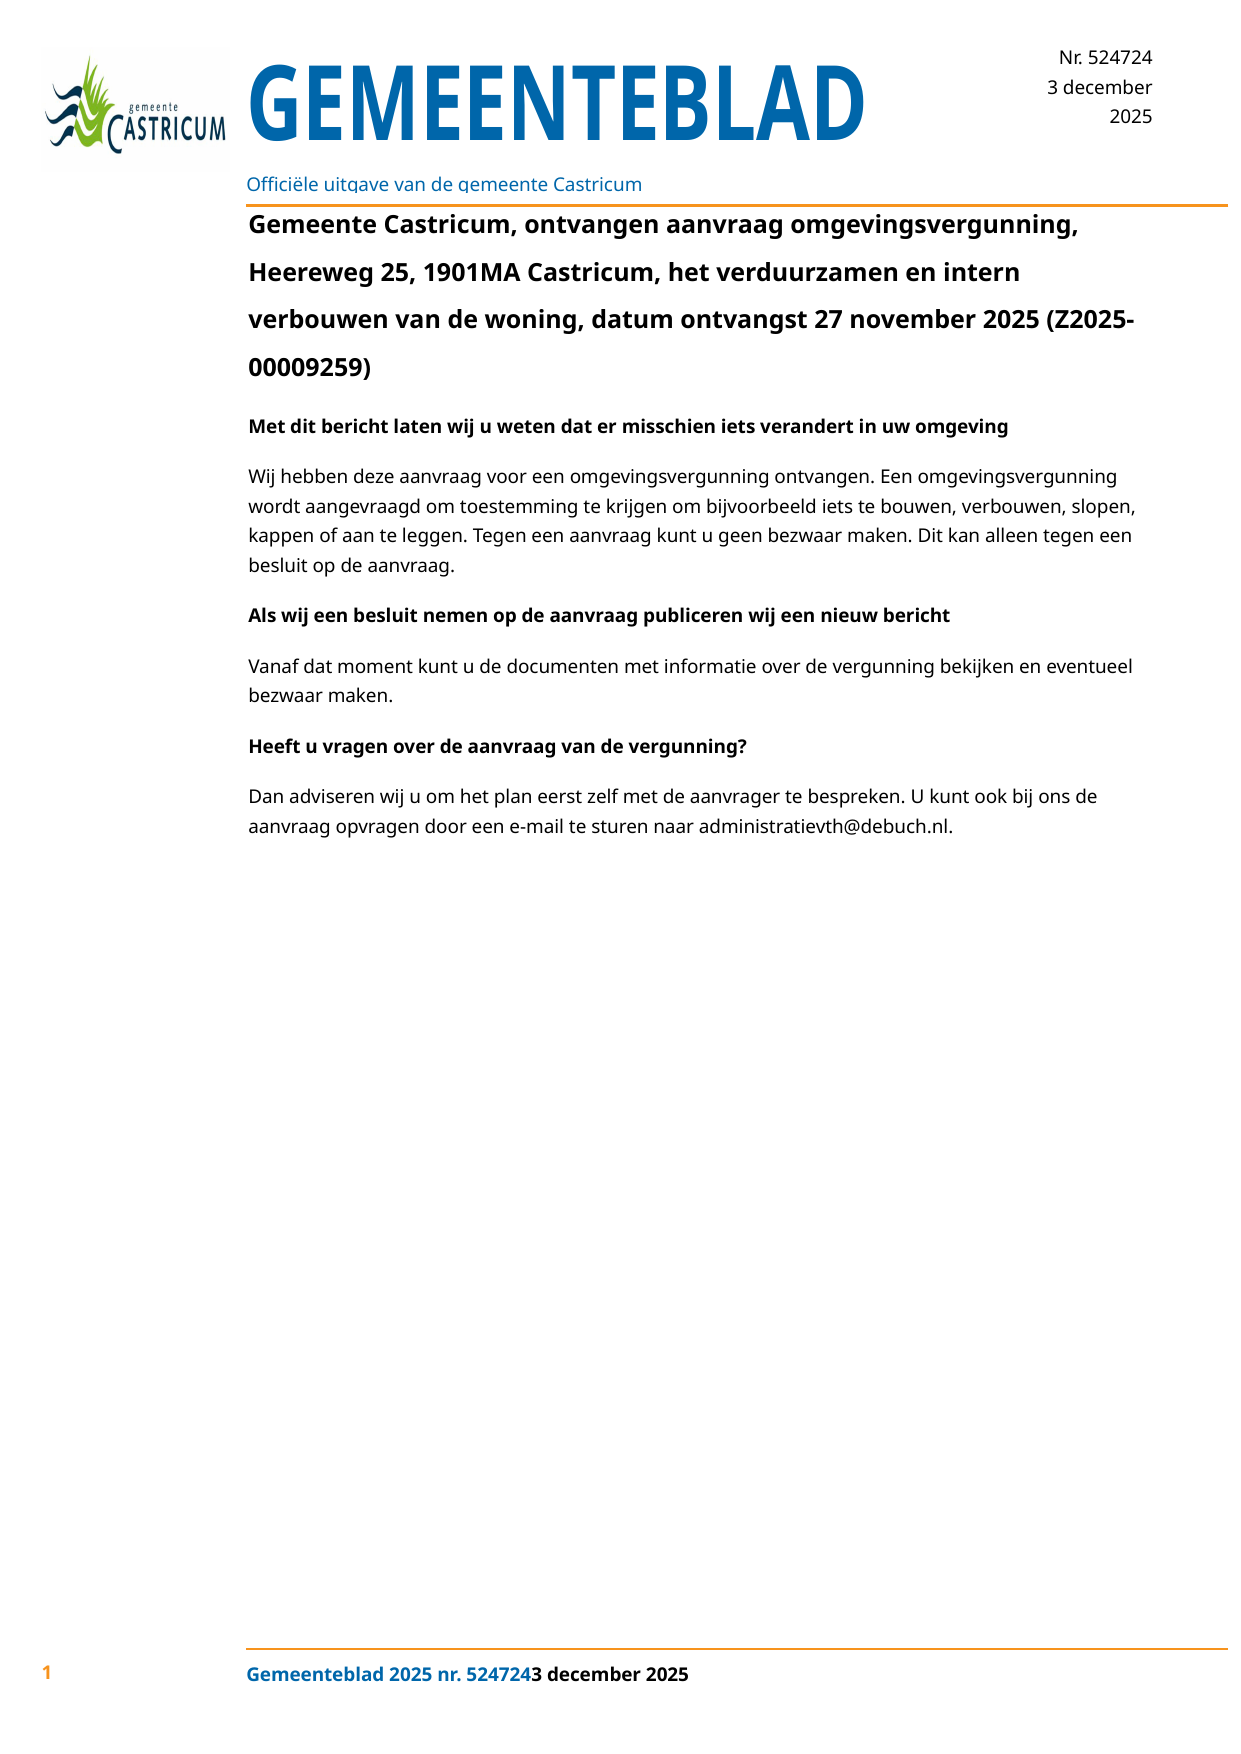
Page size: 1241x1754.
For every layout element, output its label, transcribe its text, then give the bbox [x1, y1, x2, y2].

text Gemeente Castricum, ontvangen aanvraag omgevingsvergunning, Heereweg 25, 1901MA Castricum, het verduurzamen en intern verbouwen van de woning, datum ontvangst 27 november 2025 (Z2025-00009259) [248, 207, 1152, 384]
text Wij hebben deze aanvraag voor een omgevingsvergunning ontvangen. Een omgevingsvergunning wordt aangevraagd om toestemming te krijgen om bijvoorbeeld iets te bouwen, verbouwen, slopen, kappen of aan te leggen. Tegen een aanvraag kunt u geen bezwaar maken. Dit kan alleen tegen een besluit op de aanvraag. [248, 463, 1152, 578]
text Vanaf dat moment kunt u de documenten met informatie over de vergunning bekijken en eventueel bezwaar maken. [248, 653, 1152, 708]
text Heeft u vragen over de aanvraag van de vergunning? [248, 733, 1152, 759]
text Met dit bericht laten wij u weten dat er misschien iets verandert in uw omgeving [248, 413, 1152, 439]
text Als wij een besluit nemen op de aanvraag publiceren wij een nieuw bericht [248, 603, 1152, 628]
text Dan adviseren wij u om het plan eerst zelf met de aanvrager te bespreken. U kunt ook bij ons de aanvraag opvragen door een e-mail te sturen naar administratievth@debuch.nl. [248, 783, 1152, 839]
picture [41, 47, 231, 172]
